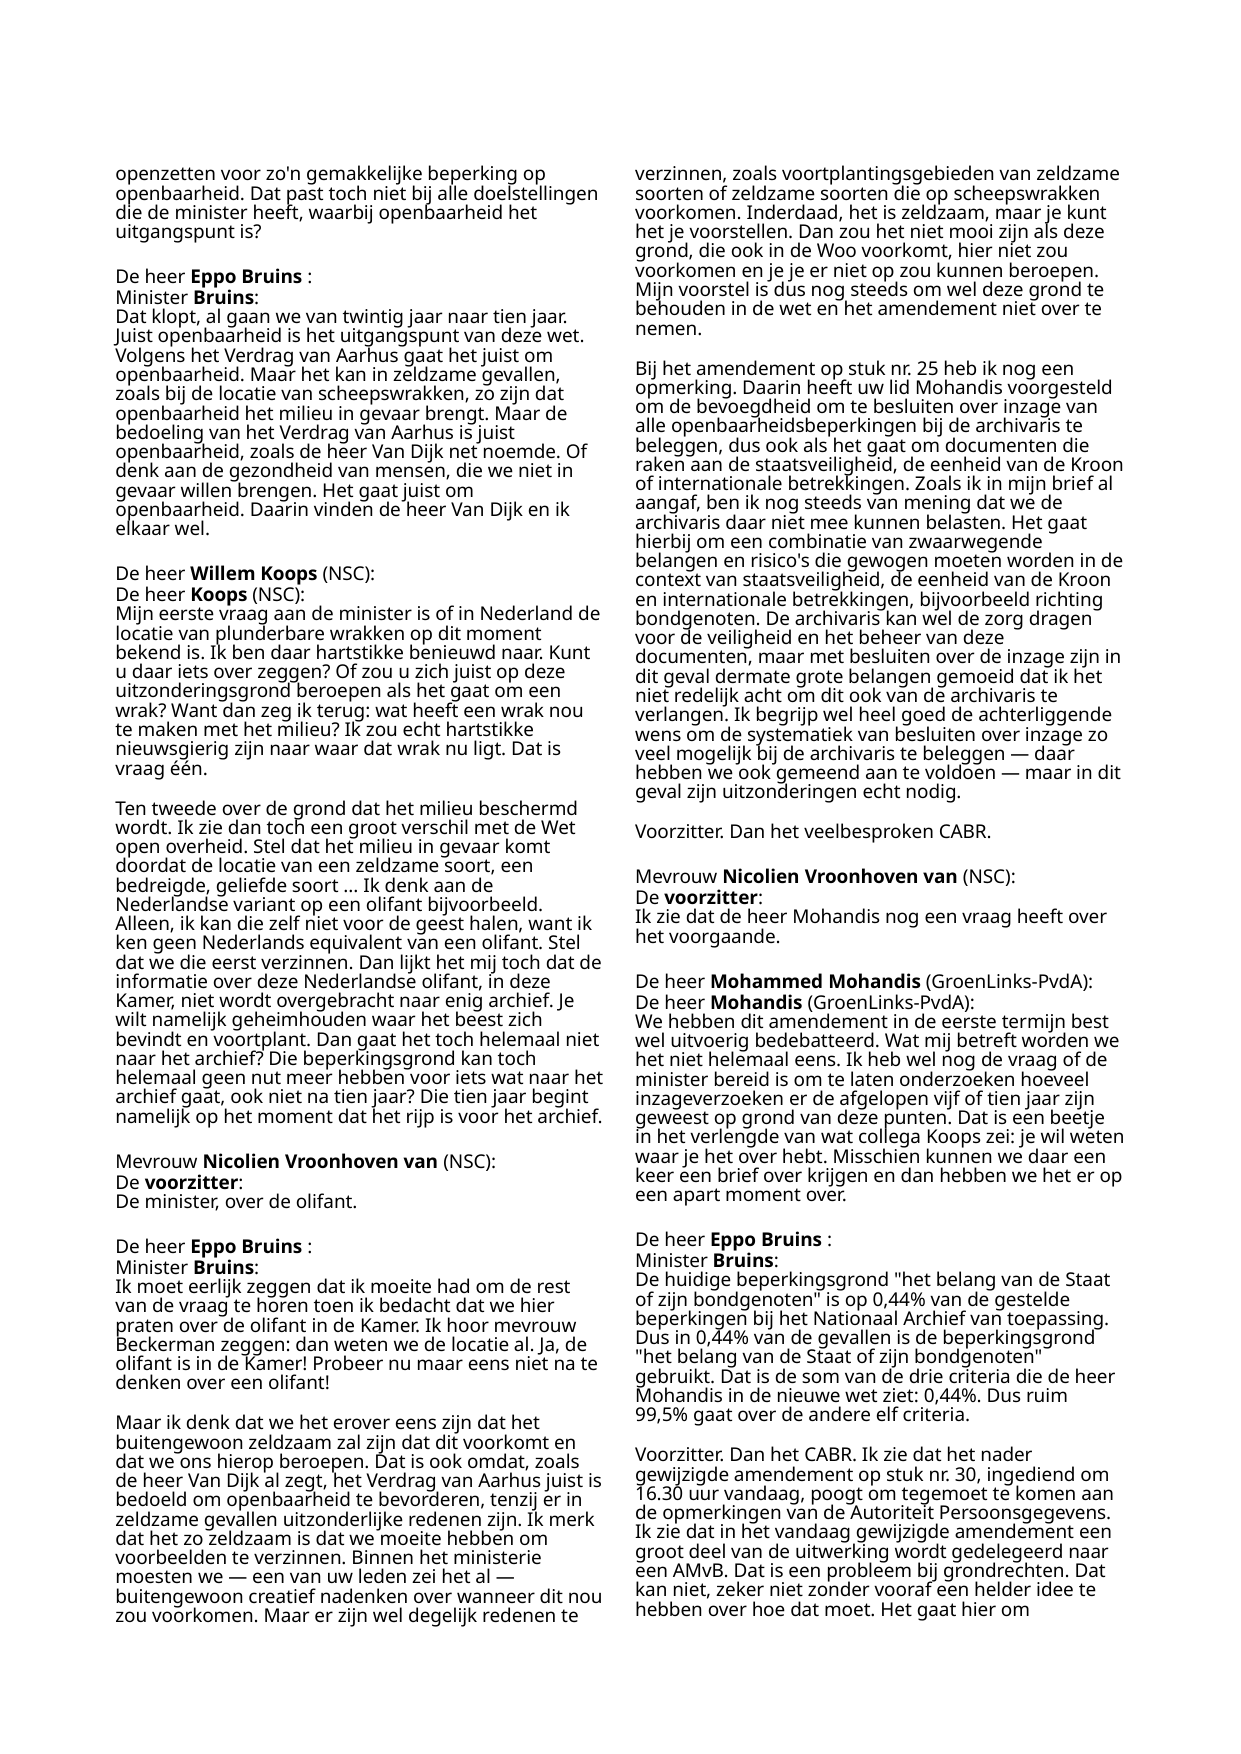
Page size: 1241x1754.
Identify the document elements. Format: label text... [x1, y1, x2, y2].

text Ten tweede over de grond dat het milieu beschermd wordt. Ik zie dan toch een groot verschil met de Wet open overheid. Stel dat het milieu in gevaar komt doordat de locatie van een zeldzame soort, een bedreigde, geliefde soort ... Ik denk aan de Nederlandse variant op een olifant bijvoorbeeld. Alleen, ik kan die zelf niet voor de geest halen, want ik ken geen Nederlands equivalent van een olifant. Stel dat we die eerst verzinnen. Dan lijkt het mij toch dat de informatie over deze Nederlandse olifant, in deze Kamer, niet wordt overgebracht naar enig archief. Je wilt namelijk geheimhouden waar het beest zich bevindt en voortplant. Dan gaat het toch helemaal niet naar het archief? Die beperkingsgrond kan toch helemaal geen nut meer hebben voor iets wat naar het archief gaat, ook niet na tien jaar? Die tien jaar begint namelijk op het moment dat het rijp is voor het archief. [115, 799, 605, 1127]
text Maar ik denk dat we het erover eens zijn dat het buitengewoon zeldzaam zal zijn dat dit voorkomt en dat we ons hierop beroepen. Dat is ook omdat, zoals de heer Van Dijk al zegt, het Verdrag van Aarhus juist is bedoeld om openbaarheid te bevorderen, tenzij er in zeldzame gevallen uitzonderlijke redenen zijn. Ik merk dat het zo zeldzaam is dat we moeite hebben om voorbeelden te verzinnen. Binnen het ministerie moesten we — een van uw leden zei het al — buitengewoon creatief nadenken over wanneer dit nou zou voorkomen. Maar er zijn wel degelijk redenen te [115, 1414, 605, 1626]
text De heer Eppo Bruins : [635, 1226, 1125, 1252]
text De minister, over de olifant. [115, 1193, 605, 1212]
text Minister Bruins: [635, 1252, 1125, 1271]
text De heer Eppo Bruins : [115, 263, 605, 289]
text De voorzitter: [635, 889, 1125, 908]
text Voorzitter. Dan het CABR. Ik zie dat het nader gewijzigde amendement op stuk nr. 30, ingediend om 16.30 uur vandaag, poogt om tegemoet te komen aan de opmerkingen van de Autoriteit Persoonsgegevens. Ik zie dat in het vandaag gewijzigde amendement een groot deel van de uitwerking wordt gedelegeerd naar een AMvB. Dat is een probleem bij grondrechten. Dat kan niet, zeker niet zonder vooraf een helder idee te hebben over hoe dat moet. Het gaat hier om [635, 1446, 1125, 1620]
text De heer Koops (NSC): [115, 586, 605, 605]
text De heer Mohammed Mohandis (GroenLinks-PvdA): [635, 968, 1125, 994]
text De heer Mohandis (GroenLinks-PvdA): [635, 994, 1125, 1013]
text De heer Eppo Bruins : [115, 1233, 605, 1259]
text De huidige beperkingsgrond "het belang van de Staat of zijn bondgenoten" is op 0,44% van de gestelde beperkingen bij het Nationaal Archief van toepassing. Dus in 0,44% van de gevallen is de beperkingsgrond "het belang van de Staat of zijn bondgenoten" gebruikt. Dat is de som van de drie criteria die de heer Mohandis in de nieuwe wet ziet: 0,44%. Dus ruim 99,5% gaat over de andere elf criteria. [635, 1271, 1125, 1426]
text Ik moet eerlijk zeggen dat ik moeite had om de rest van de vraag te horen toen ik bedacht dat we hier praten over de olifant in de Kamer. Ik hoor mevrouw Beckerman zeggen: dan weten we de locatie al. Ja, de olifant is in de Kamer! Probeer nu maar eens niet na te denken over een olifant! [115, 1278, 605, 1394]
text We hebben dit amendement in de eerste termijn best wel uitvoerig bedebatteerd. Wat mij betreft worden we het niet helemaal eens. Ik heb wel nog de vraag of de minister bereid is om te laten onderzoeken hoeveel inzageverzoeken er de afgelopen vijf of tien jaar zijn geweest op grond van deze punten. Dat is een beetje in het verlengde van wat collega Koops zei: je wil weten waar je het over hebt. Misschien kunnen we daar een keer een brief over krijgen en dan hebben we het er op een apart moment over. [635, 1013, 1125, 1206]
text Ik zie dat de heer Mohandis nog een vraag heeft over het voorgaande. [635, 908, 1125, 947]
text Voorzitter. Dan het veelbesproken CABR. [635, 823, 1125, 843]
text openzetten voor zo'n gemakkelijke beperking op openbaarheid. Dat past toch niet bij alle doelstellingen die de minister heeft, waarbij openbaarheid het uitgangspunt is? [115, 165, 605, 242]
text Mevrouw Nicolien Vroonhoven van (NSC): [635, 863, 1125, 889]
text De voorzitter: [115, 1174, 605, 1193]
text De heer Willem Koops (NSC): [115, 560, 605, 586]
text Bij het amendement op stuk nr. 25 heb ik nog een opmerking. Daarin heeft uw lid Mohandis voorgesteld om de bevoegdheid om te besluiten over inzage van alle openbaarheidsbeperkingen bij de archivaris te beleggen, dus ook als het gaat om documenten die raken aan de staatsveiligheid, de eenheid van de Kroon of internationale betrekkingen. Zoals ik in mijn brief al aangaf, ben ik nog steeds van mening dat we de archivaris daar niet mee kunnen belasten. Het gaat hierbij om een combinatie van zwaarwegende belangen en risico's die gewogen moeten worden in de context van staatsveiligheid, de eenheid van de Kroon en internationale betrekkingen, bijvoorbeeld richting bondgenoten. De archivaris kan wel de zorg dragen voor de veiligheid en het beheer van deze documenten, maar met besluiten over de inzage zijn in dit geval dermate grote belangen gemoeid dat ik het niet redelijk acht om dit ook van de archivaris te verlangen. Ik begrijp wel heel goed de achterliggende wens om de systematiek van besluiten over inzage zo veel mogelijk bij de archivaris te beleggen — daar hebben we ook gemeend aan te voldoen — maar in dit geval zijn uitzonderingen echt nodig. [635, 359, 1125, 803]
text Mevrouw Nicolien Vroonhoven van (NSC): [115, 1148, 605, 1174]
text Dat klopt, al gaan we van twintig jaar naar tien jaar. Juist openbaarheid is het uitgangspunt van deze wet. Volgens het Verdrag van Aarhus gaat het juist om openbaarheid. Maar het kan in zeldzame gevallen, zoals bij de locatie van scheepswrakken, zo zijn dat openbaarheid het milieu in gevaar brengt. Maar de bedoeling van het Verdrag van Aarhus is juist openbaarheid, zoals de heer Van Dijk net noemde. Of denk aan de gezondheid van mensen, die we niet in gevaar willen brengen. Het gaat juist om openbaarheid. Daarin vinden de heer Van Dijk en ik elkaar wel. [115, 308, 605, 539]
text Minister Bruins: [115, 1259, 605, 1278]
text Minister Bruins: [115, 289, 605, 308]
text Mijn eerste vraag aan de minister is of in Nederland de locatie van plunderbare wrakken op dit moment bekend is. Ik ben daar hartstikke benieuwd naar. Kunt u daar iets over zeggen? Of zou u zich juist op deze uitzonderingsgrond beroepen als het gaat om een wrak? Want dan zeg ik terug: wat heeft een wrak nou te maken met het milieu? Ik zou echt hartstikke nieuwsgierig zijn naar waar dat wrak nu ligt. Dat is vraag één. [115, 605, 605, 779]
text verzinnen, zoals voortplantingsgebieden van zeldzame soorten of zeldzame soorten die op scheepswrakken voorkomen. Inderdaad, het is zeldzaam, maar je kunt het je voorstellen. Dan zou het niet mooi zijn als deze grond, die ook in de Woo voorkomt, hier niet zou voorkomen en je je er niet op zou kunnen beroepen. Mijn voorstel is dus nog steeds om wel deze grond te behouden in de wet en het amendement niet over te nemen. [635, 165, 1125, 339]
